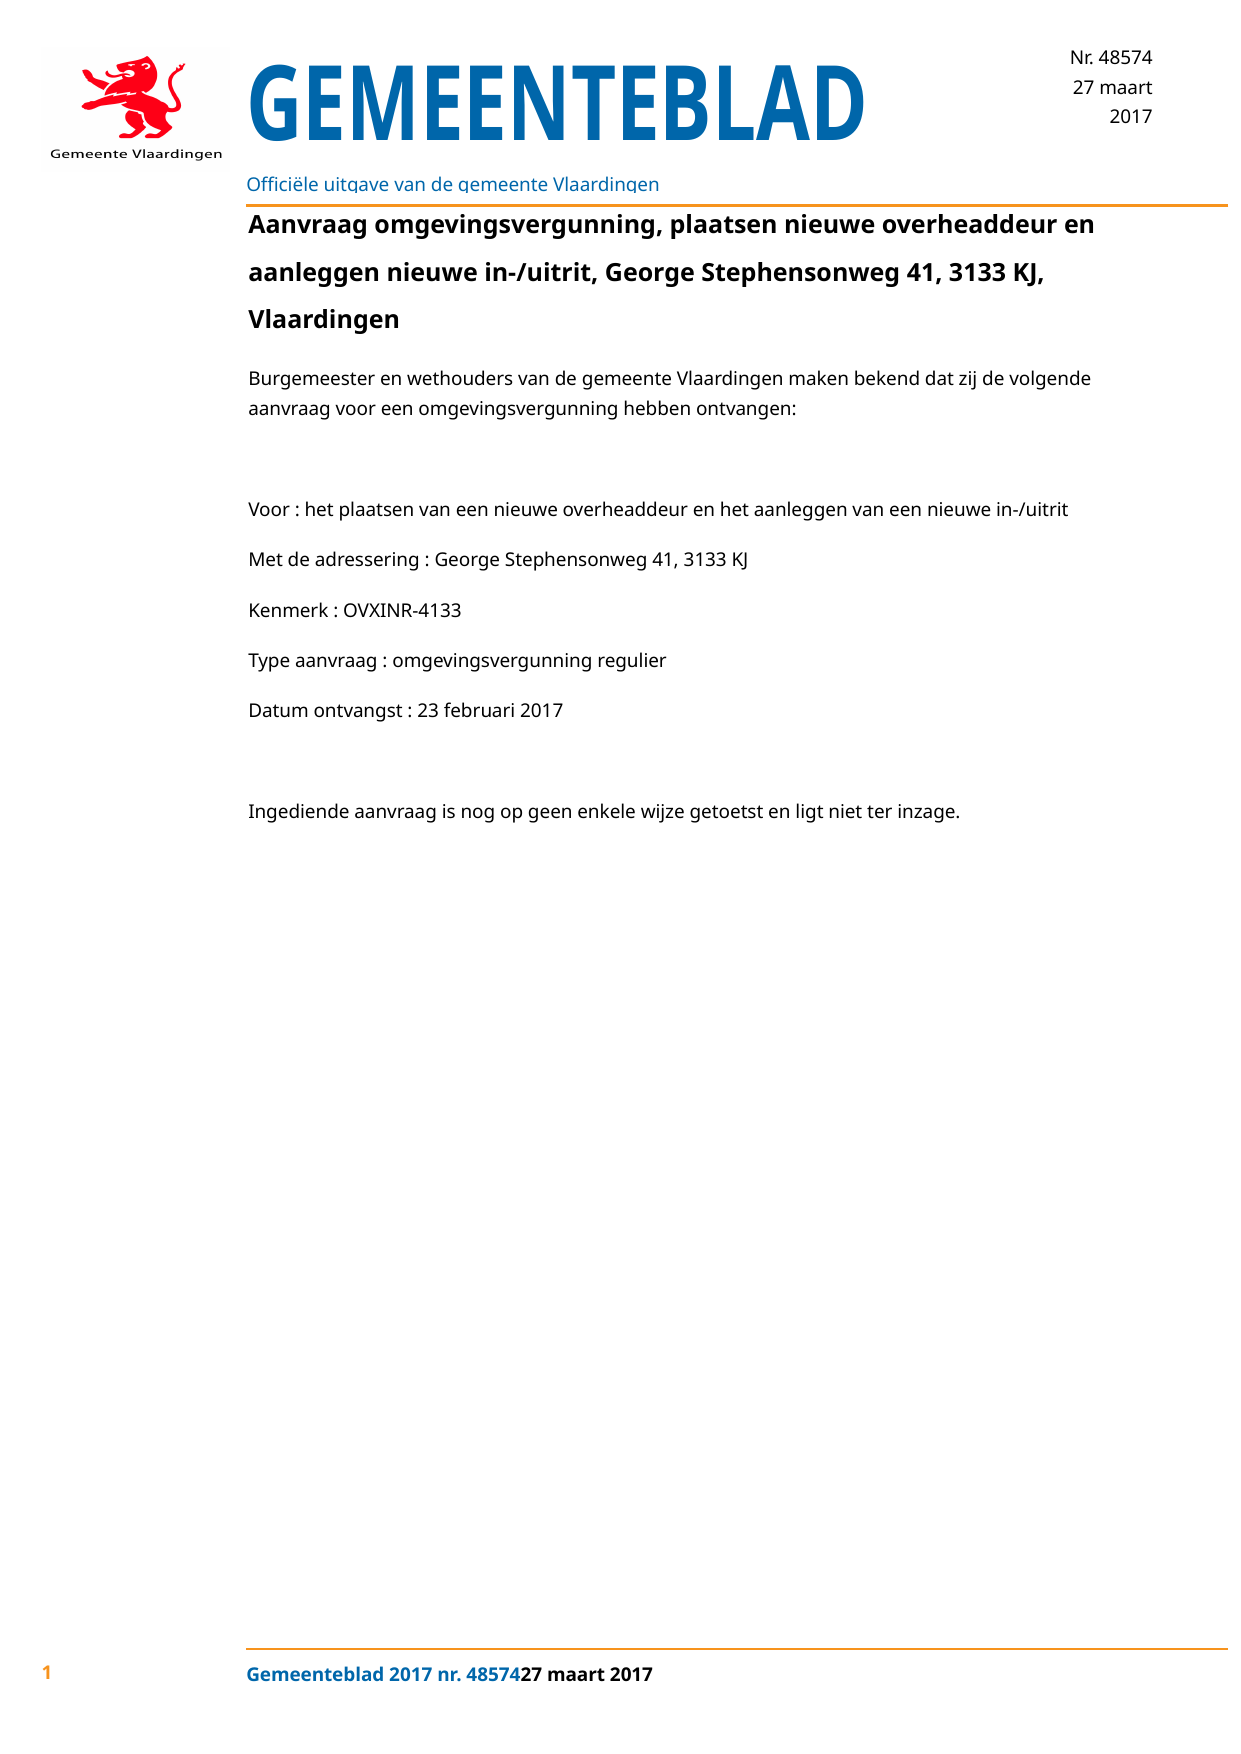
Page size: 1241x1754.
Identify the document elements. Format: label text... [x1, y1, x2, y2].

text Burgemeester en wethouders van de gemeente Vlaardingen maken bekend dat zij de volgende aanvraag voor een omgevingsvergunning hebben ontvangen: [248, 366, 1152, 421]
text Kenmerk : OVXINR-4133 [248, 597, 1152, 622]
picture [41, 47, 231, 172]
text Ingediende aanvraag is nog op geen enkele wijze getoetst en ligt niet ter inzage. [248, 798, 1152, 824]
text Voor : het plaatsen van een nieuwe overheaddeur en het aanleggen van een nieuwe in-/uitrit [248, 496, 1152, 522]
text Met de adressering : George Stephensonweg 41, 3133 KJ [248, 546, 1152, 572]
text Datum ontvangst : 23 februari 2017 [248, 698, 1152, 723]
text Aanvraag omgevingsvergunning, plaatsen nieuwe overheaddeur en aanleggen nieuwe in-/uitrit, George Stephensonweg 41, 3133 KJ, Vlaardingen [248, 207, 1152, 336]
text Type aanvraag : omgevingsvergunning regulier [248, 647, 1152, 673]
